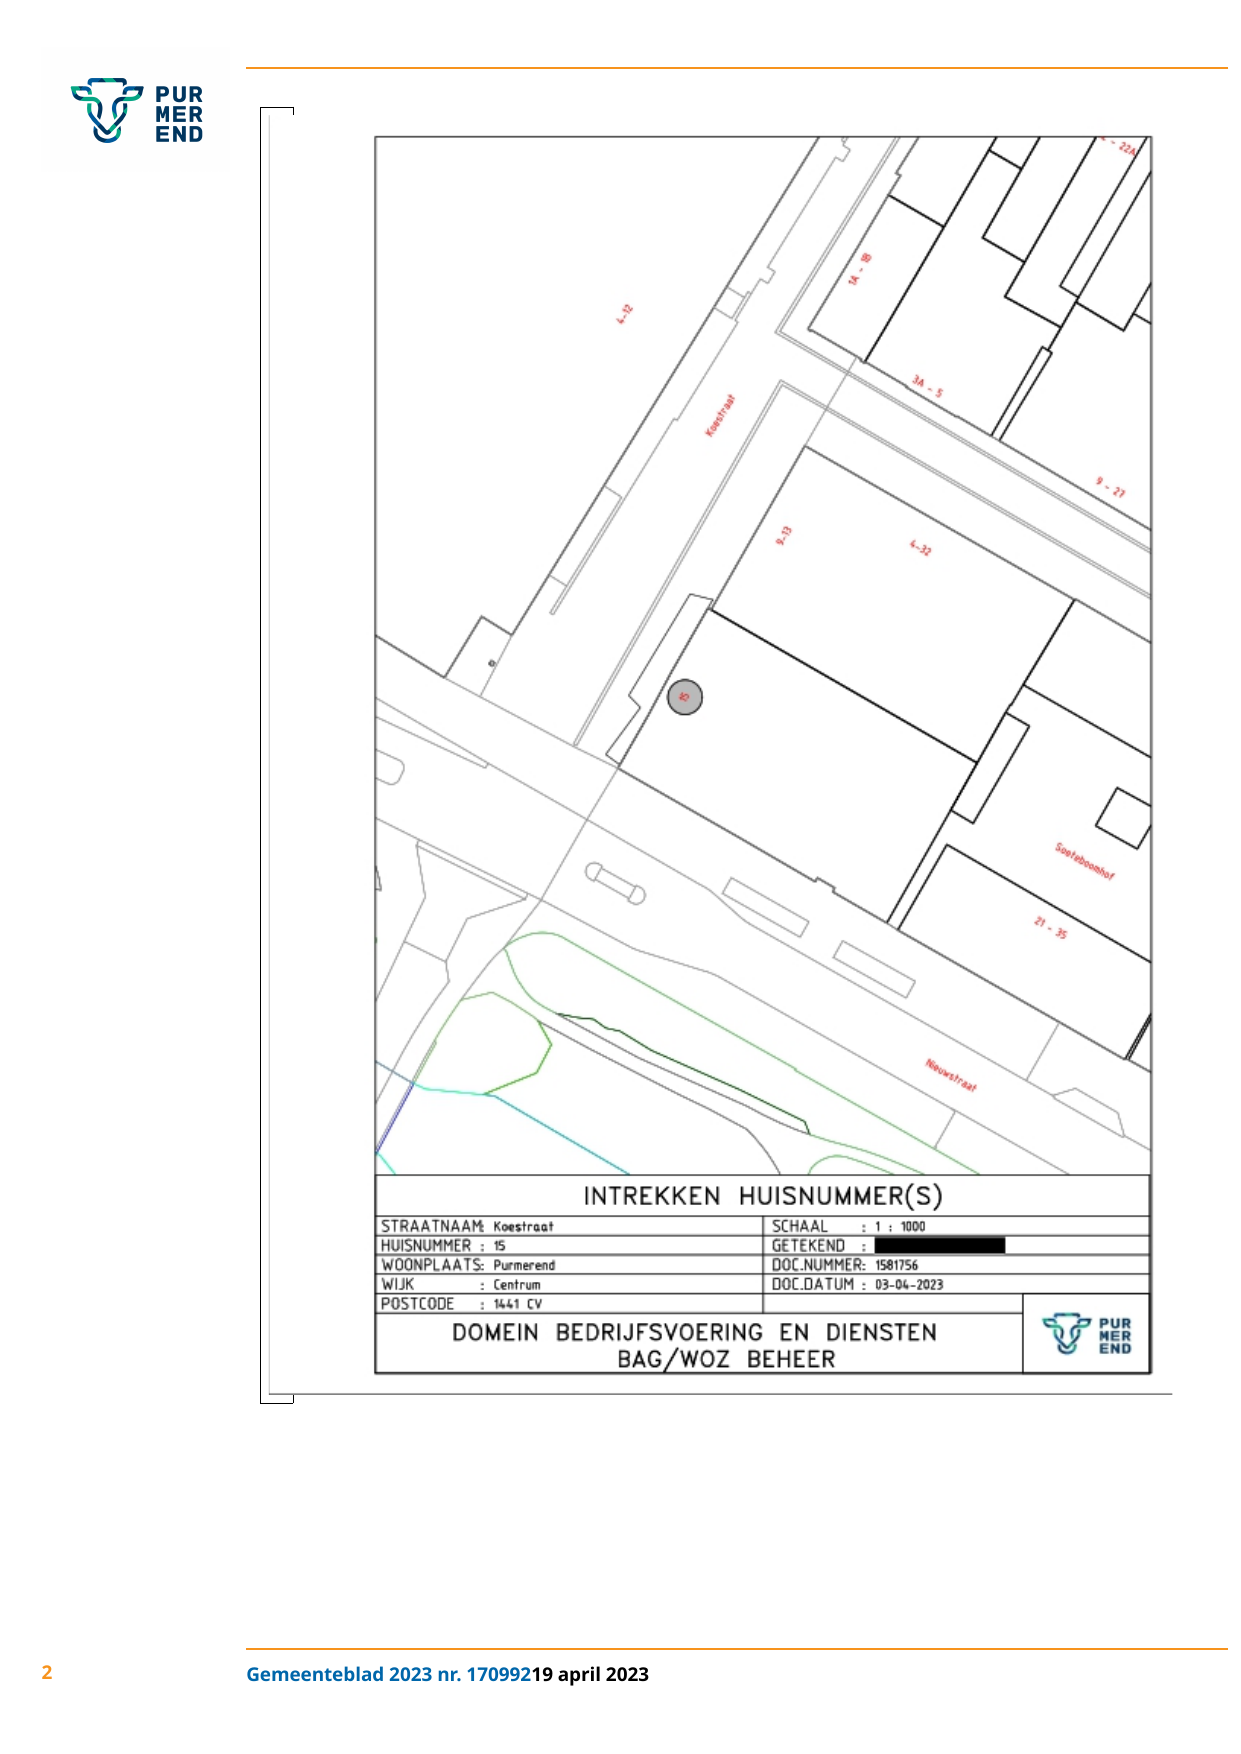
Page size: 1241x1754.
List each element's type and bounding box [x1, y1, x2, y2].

picture [41, 47, 231, 172]
picture [268, 115, 1173, 1395]
